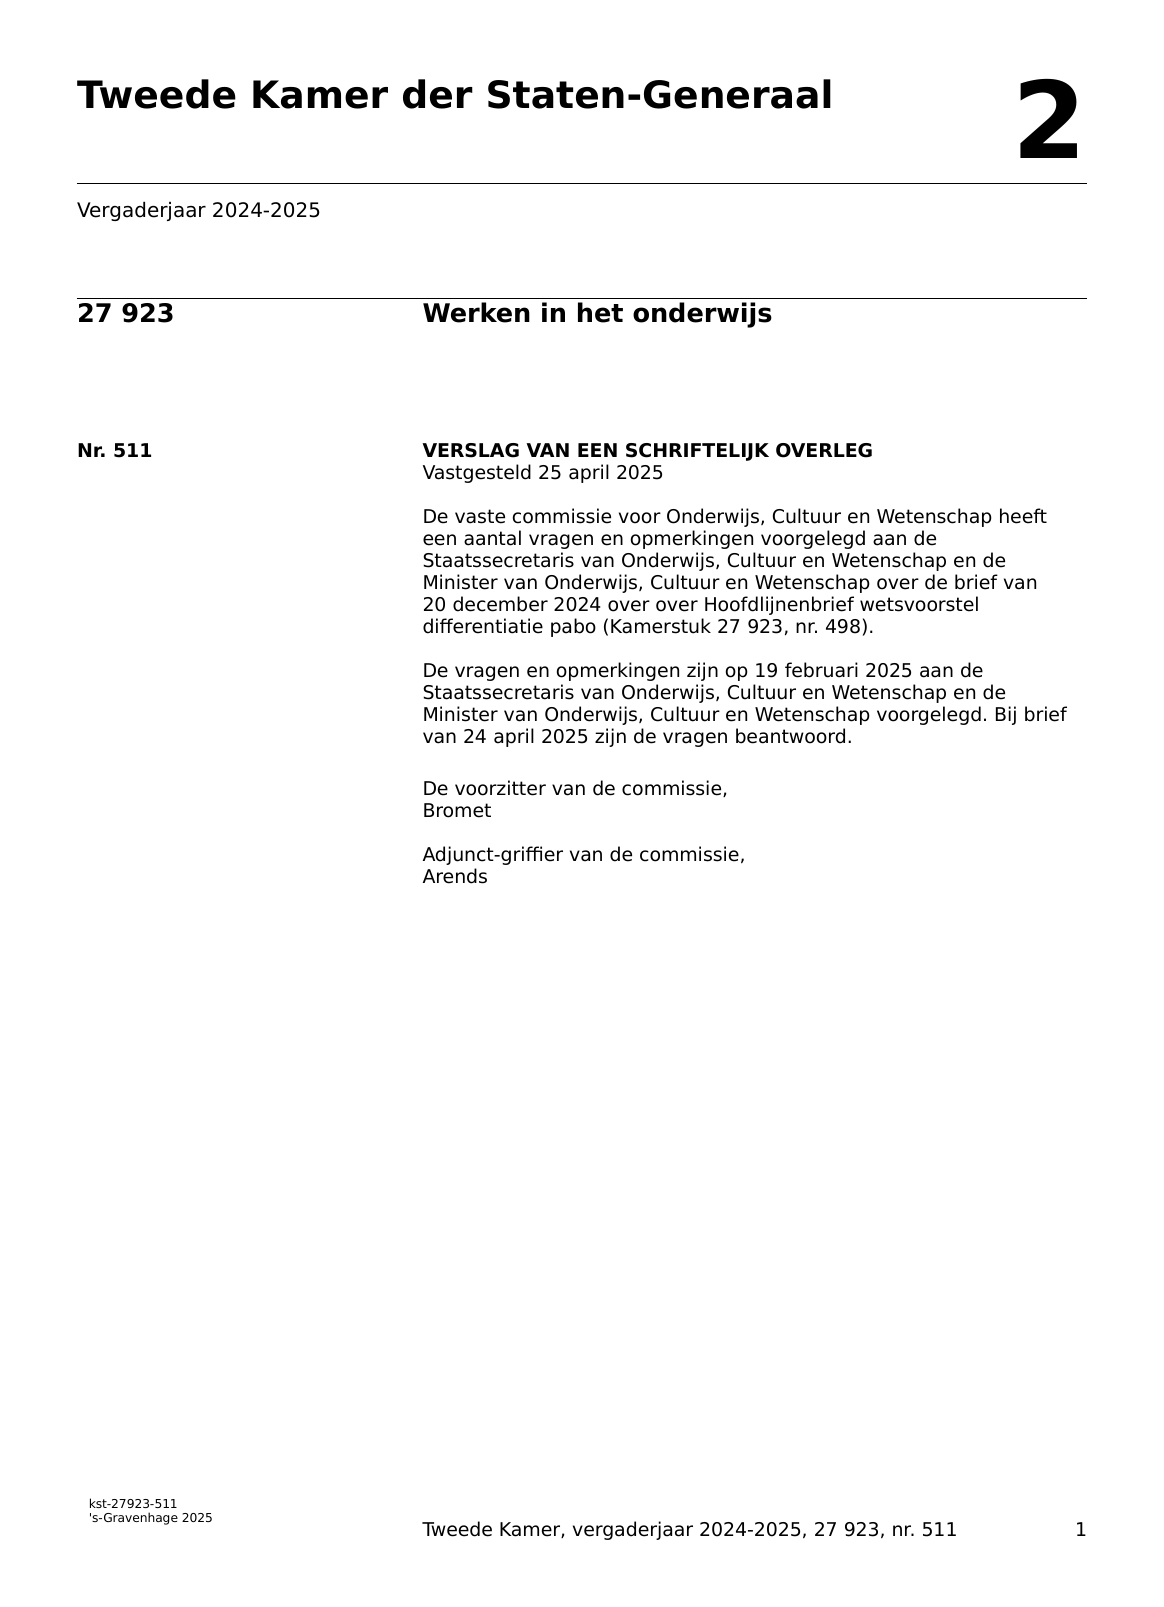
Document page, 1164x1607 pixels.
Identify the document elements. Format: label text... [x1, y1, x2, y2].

table_header Tweede Kamer der Staten-Generaal [77, 59, 886, 183]
text kst-27923-511 [88, 1497, 323, 1511]
text De voorzitter van de commissie, Bromet [422, 778, 1087, 822]
table_cell Vergaderjaar 2024-2025 [77, 184, 1087, 298]
text 's-Gravenhage 2025 [88, 1511, 323, 1525]
table_header 2 [886, 59, 1087, 183]
text De vaste commissie voor Onderwijs, Cultuur en Wetenschap heeft een aantal vragen en opmerkingen voorgelegd aan de Staatssecretaris van Onderwijs, Cultuur en Wetenschap en de Minister van Onderwijs, Cultuur en Wetenschap over de brief van 20 december 2024 over over Hoofdlijnenbrief wetsvoorstel differentiatie pabo (Kamerstuk 27 923, nr. 498). [422, 506, 1087, 638]
text De vragen en opmerkingen zijn op 19 februari 2025 aan de Staatssecretaris van Onderwijs, Cultuur en Wetenschap en de Minister van Onderwijs, Cultuur en Wetenschap voorgelegd. Bij brief van 24 april 2025 zijn de vragen beantwoord. [422, 660, 1087, 748]
subtitle 27 923 Werken in het onderwijs [77, 299, 1087, 329]
subtitle Nr. 511 VERSLAG VAN EEN SCHRIFTELIJK OVERLEG [77, 440, 1087, 462]
text Adjunct-griffier van de commissie, Arends [422, 844, 1087, 888]
text Vastgesteld 25 april 2025 [422, 462, 1087, 484]
